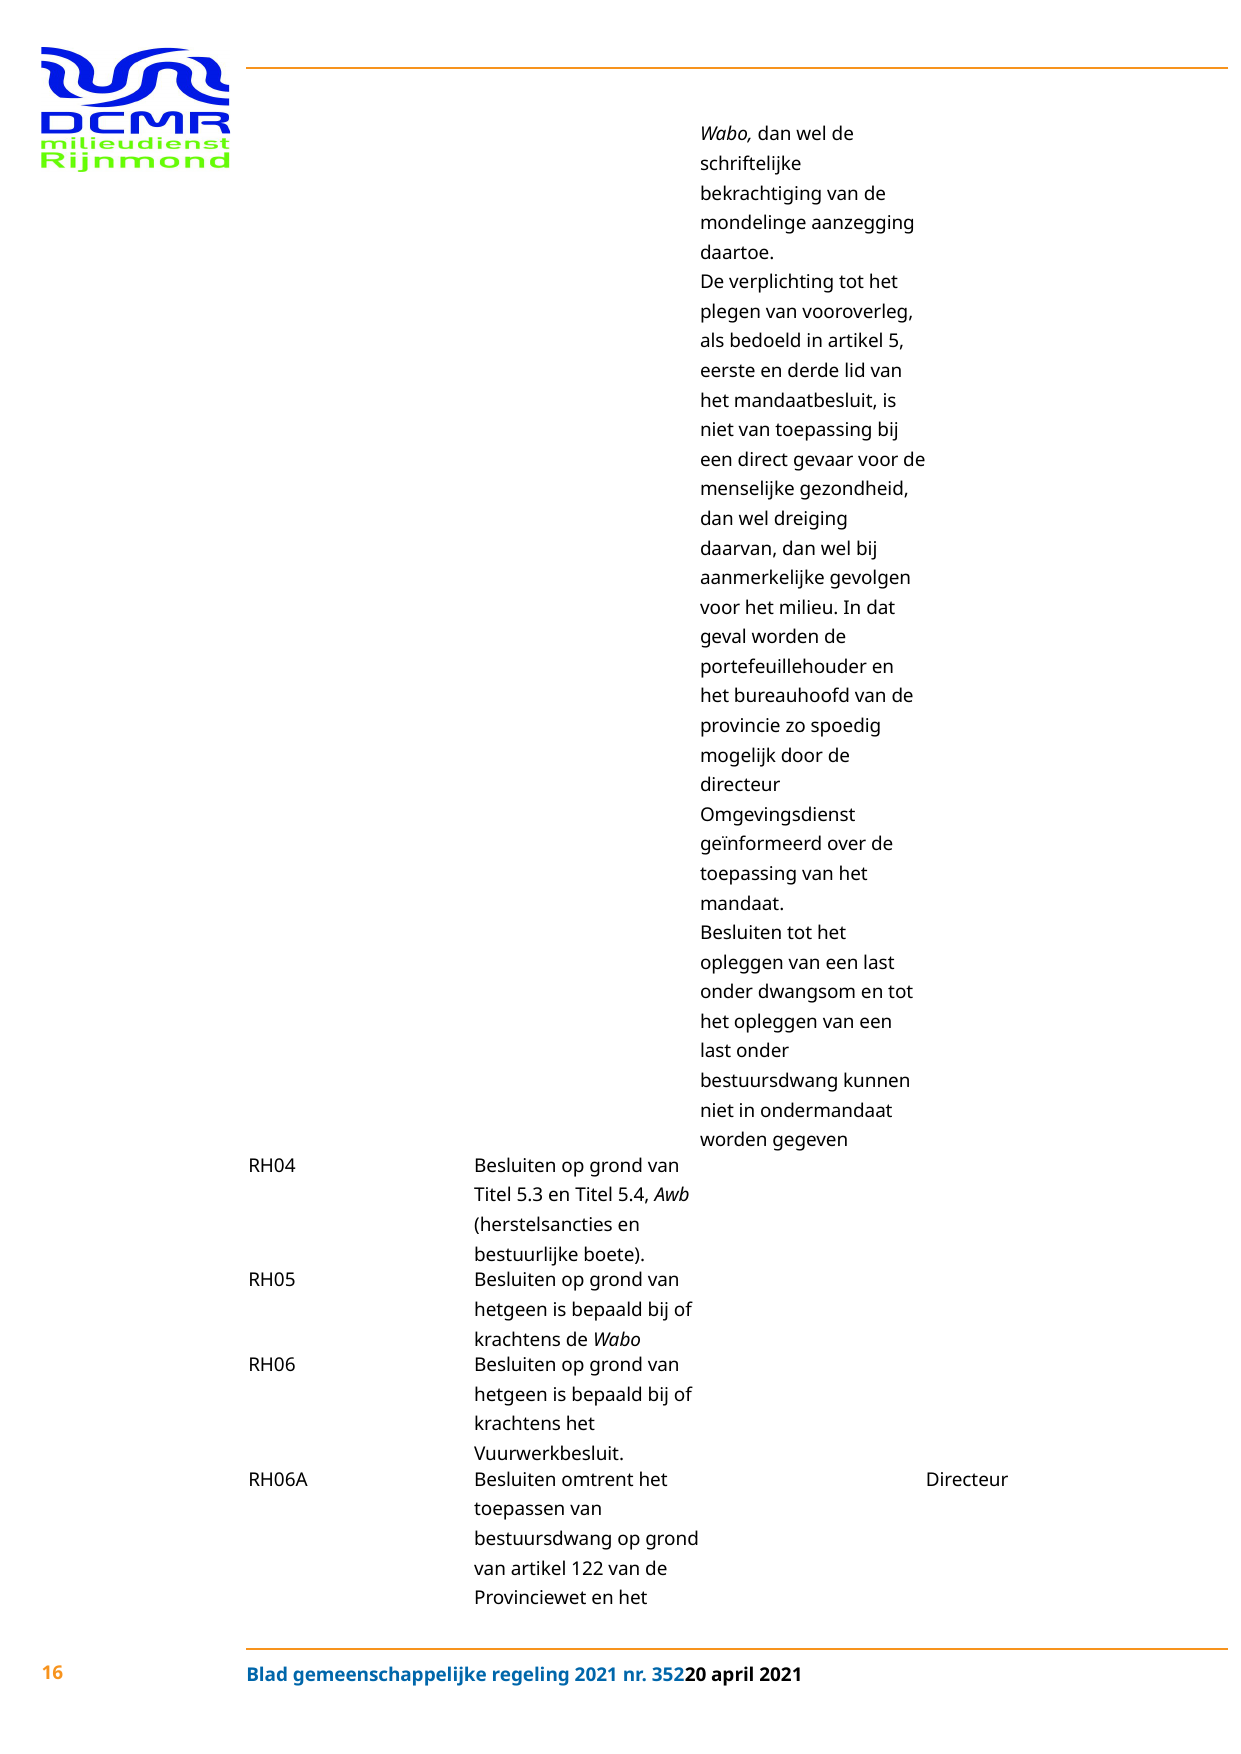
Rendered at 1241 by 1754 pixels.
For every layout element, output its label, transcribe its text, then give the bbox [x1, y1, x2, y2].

table_cell Besluiten omtrent het toepassen van bestuursdwang op grond van artikel 122 van de Provinciewet en het [474, 1466, 700, 1610]
table_cell [926, 1152, 1152, 1267]
table_cell [700, 1267, 926, 1351]
table_header [248, 95, 474, 121]
table_cell [700, 1152, 926, 1267]
picture [41, 47, 231, 172]
table_cell [926, 1267, 1152, 1351]
table_header [700, 1351, 926, 1466]
table_cell [926, 121, 1152, 1152]
table_cell [474, 121, 700, 1152]
table_cell [700, 1466, 926, 1610]
table_cell [248, 121, 474, 1152]
table_cell Wabo, dan wel de schriftelijke bekrachtiging van de mondelinge aanzegging daartoe. De verplichting tot het plegen van vooroverleg, als bedoeld in artikel 5, eerste en derde lid van het mandaatbesluit, is niet van toepassing bij een direct gevaar voor de menselijke gezondheid, dan wel dreiging daarvan, dan wel bij aanmerkelijke gevolgen voor het milieu. In dat geval worden de portefeuillehouder en het bureauhoofd van de provincie zo spoedig mogelijk door de directeur Omgevingsdienst geïnformeerd over de toepassing van het mandaat. Besluiten tot het opleggen van een last onder dwangsom en tot het opleggen van een last onder bestuursdwang kunnen niet in ondermandaat worden gegeven [700, 121, 926, 1152]
table_header [474, 95, 700, 121]
table_cell Besluiten op grond van hetgeen is bepaald bij of krachtens de Wabo [474, 1267, 700, 1351]
table_cell RH05 [248, 1267, 474, 1351]
table_cell RH04 [248, 1152, 474, 1267]
table_header [926, 1351, 1152, 1466]
table_cell Besluiten op grond van Titel 5.3 en Titel 5.4, Awb (herstelsancties en bestuurlijke boete). [474, 1152, 700, 1267]
table_header [700, 95, 926, 121]
table_header [926, 95, 1152, 121]
table_cell Directeur [926, 1466, 1152, 1610]
table_cell RH06A [248, 1466, 474, 1610]
table_header RH06 [248, 1351, 474, 1466]
table_header Besluiten op grond van hetgeen is bepaald bij of krachtens het Vuurwerkbesluit. [474, 1351, 700, 1466]
